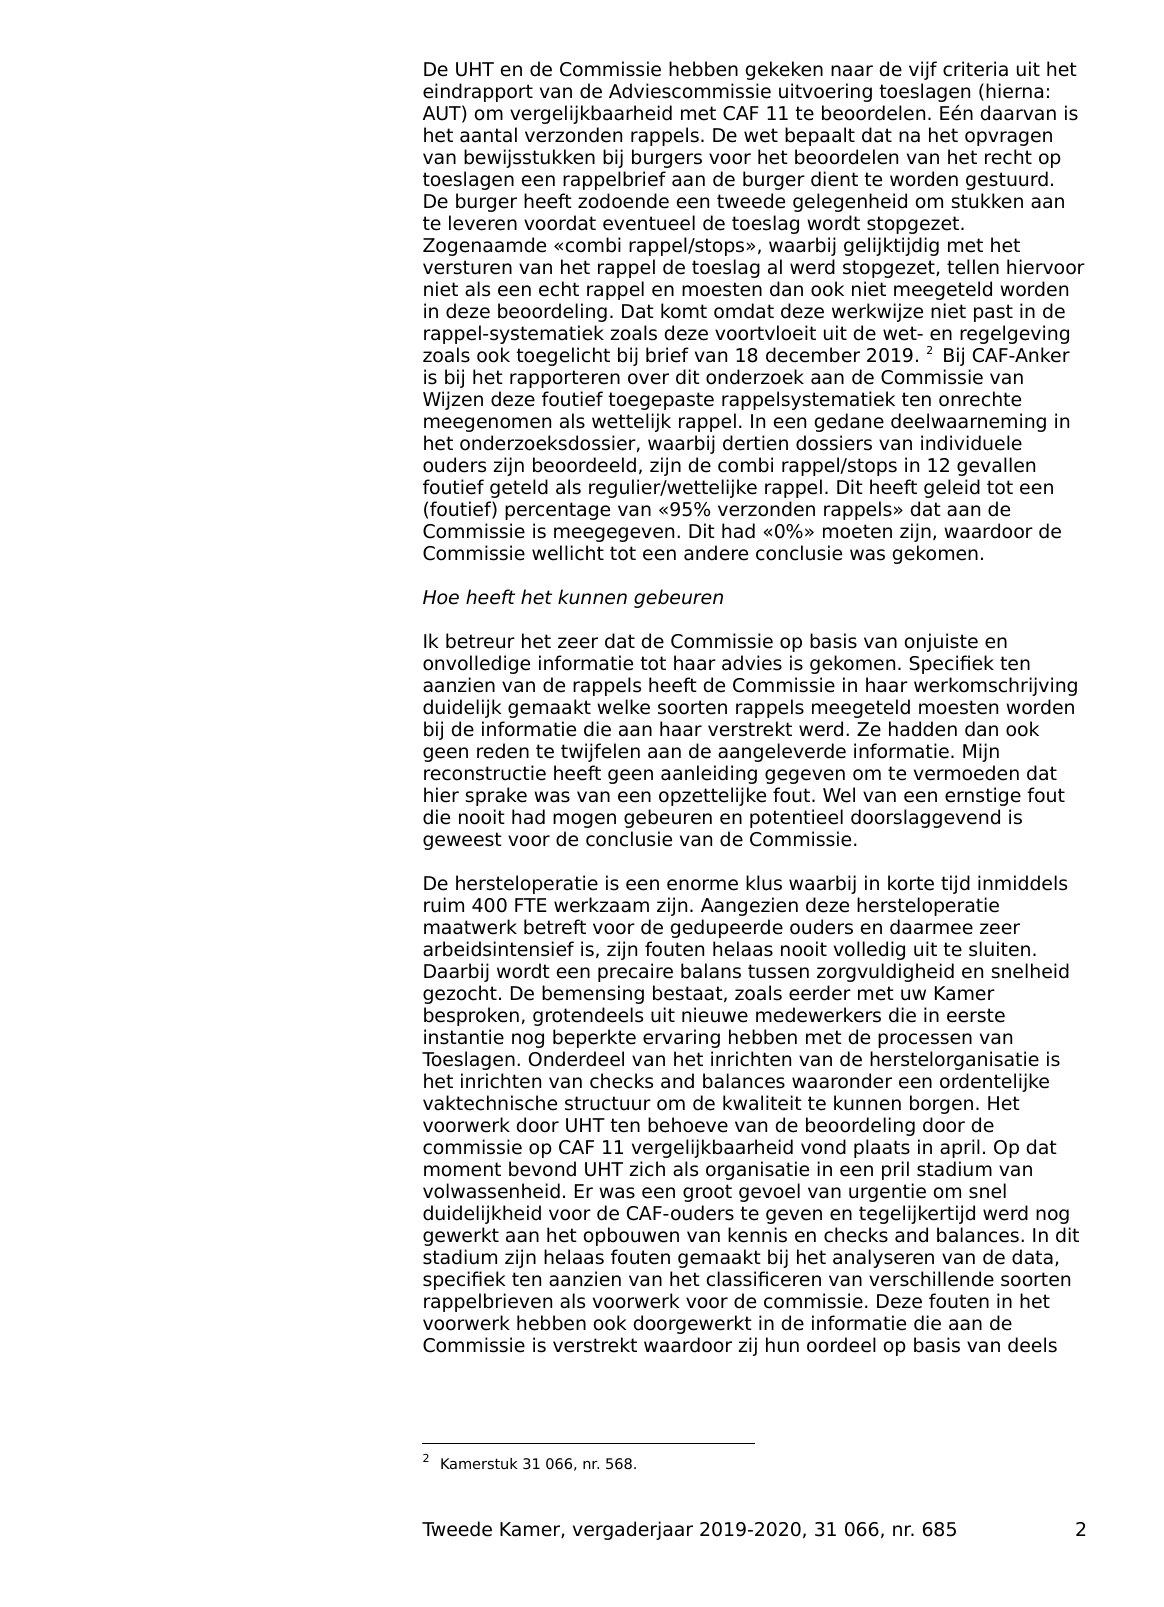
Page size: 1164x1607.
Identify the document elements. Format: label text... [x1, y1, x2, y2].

text De UHT en de Commissie hebben gekeken naar de vijf criteria uit het eindrapport van de Adviescommissie uitvoering toeslagen (hierna: AUT) om vergelijkbaarheid met CAF 11 te beoordelen. Eén daarvan is het aantal verzonden rappels. De wet bepaalt dat na het opvragen van bewijsstukken bij burgers voor het beoordelen van het recht op toeslagen een rappelbrief aan de burger dient te worden gestuurd. De burger heeft zodoende een tweede gelegenheid om stukken aan te leveren voordat eventueel de toeslag wordt stopgezet. Zogenaamde «combi rappel/stops», waarbij gelijktijdig met het versturen van het rappel de toeslag al werd stopgezet, tellen hiervoor niet als een echt rappel en moesten dan ook niet meegeteld worden in deze beoordeling. Dat komt omdat deze werkwijze niet past in de rappel-systematiek zoals deze voortvloeit uit de wet- en regelgeving zoals ook toegelicht bij brief van 18 december 2019. Bij CAF-Anker is bij het rapporteren over dit onderzoek aan de Commissie van Wijzen deze foutief toegepaste rappelsystematiek ten onrechte meegenomen als wettelijk rappel. In een gedane deelwaarneming in het onderzoeksdossier, waarbij dertien dossiers van individuele ouders zijn beoordeeld, zijn de combi rappel/stops in 12 gevallen foutief geteld als regulier/wettelijke rappel. Dit heeft geleid tot een (foutief) percentage van «95% verzonden rappels» dat aan de Commissie is meegegeven. Dit had «0%» moeten zijn, waardoor de Commissie wellicht tot een andere conclusie was gekomen. [422, 59, 1087, 564]
text De hersteloperatie is een enorme klus waarbij in korte tijd inmiddels ruim 400 FTE werkzaam zijn. Aangezien deze hersteloperatie maatwerk betreft voor de gedupeerde ouders en daarmee zeer arbeidsintensief is, zijn fouten helaas nooit volledig uit te sluiten. Daarbij wordt een precaire balans tussen zorgvuldigheid en snelheid gezocht. De bemensing bestaat, zoals eerder met uw Kamer besproken, grotendeels uit nieuwe medewerkers die in eerste instantie nog beperkte ervaring hebben met de processen van Toeslagen. Onderdeel van het inrichten van de herstelorganisatie is het inrichten van checks and balances waaronder een ordentelijke vaktechnische structuur om de kwaliteit te kunnen borgen. Het voorwerk door UHT ten behoeve van de beoordeling door de commissie op CAF 11 vergelijkbaarheid vond plaats in april. Op dat moment bevond UHT zich als organisatie in een pril stadium van volwassenheid. Er was een groot gevoel van urgentie om snel duidelijkheid voor de CAF-ouders te geven en tegelijkertijd werd nog gewerkt aan het opbouwen van kennis en checks and balances. In dit stadium zijn helaas fouten gemaakt bij het analyseren van de data, specifiek ten aanzien van het classificeren van verschillende soorten rappelbrieven als voorwerk voor de commissie. Deze fouten in het voorwerk hebben ook doorgewerkt in de informatie die aan de Commissie is verstrekt waardoor zij hun oordeel op basis van deels [422, 873, 1087, 1356]
subtitle Hoe heeft het kunnen gebeuren [422, 587, 1087, 609]
text Kamerstuk 31 066, nr. 568. [422, 1452, 1087, 1474]
text Ik betreur het zeer dat de Commissie op basis van onjuiste en onvolledige informatie tot haar advies is gekomen. Specifiek ten aanzien van de rappels heeft de Commissie in haar werkomschrijving duidelijk gemaakt welke soorten rappels meegeteld moesten worden bij de informatie die aan haar verstrekt werd. Ze hadden dan ook geen reden te twijfelen aan de aangeleverde informatie. Mijn reconstructie heeft geen aanleiding gegeven om te vermoeden dat hier sprake was van een opzettelijke fout. Wel van een ernstige fout die nooit had mogen gebeuren en potentieel doorslaggevend is geweest voor de conclusie van de Commissie. [422, 631, 1087, 851]
